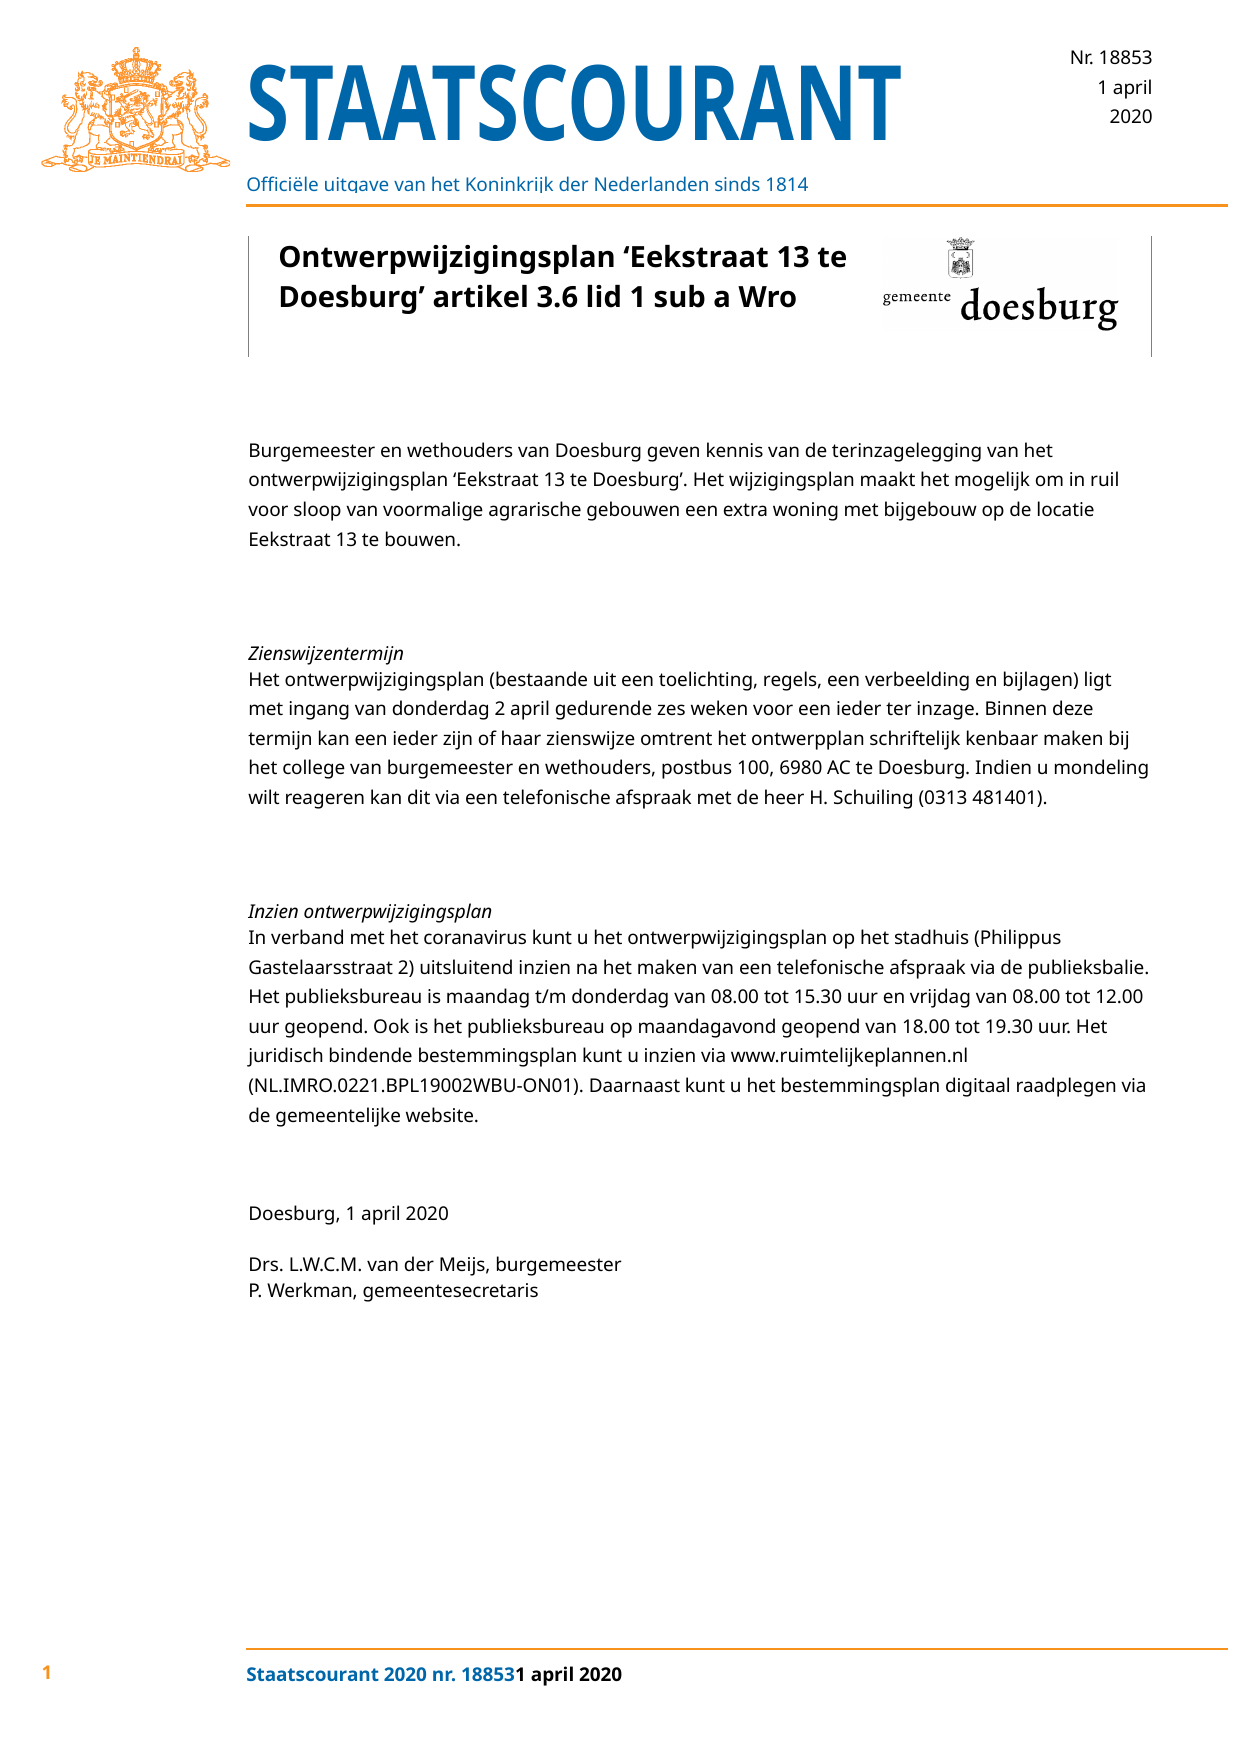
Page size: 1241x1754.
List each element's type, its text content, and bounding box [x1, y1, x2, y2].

text Doesburg, 1 april 2020 [248, 1200, 1152, 1226]
table_header [850, 236, 1151, 357]
text In verband met het coranavirus kunt u het ontwerpwijzigingsplan op het stadhuis (Philippus Gastelaarsstraat 2) uitsluitend inzien na het maken van een telefonische afspraak via de publieksbalie. Het publieksbureau is maandag t/m donderdag van 08.00 tot 15.30 uur en vrijdag van 08.00 tot 12.00 uur geopend. Ook is het publieksbureau op maandagavond geopend van 18.00 tot 19.30 uur. Het juridisch bindende bestemmingsplan kunt u inzien via www.ruimtelijkeplannen.nl (NL.IMRO.0221.BPL19002WBU-ON01). Daarnaast kunt u het bestemmingsplan digitaal raadplegen via de gemeentelijke website. [248, 924, 1152, 1127]
text P. Werkman, gemeentesecretaris [248, 1277, 1152, 1303]
table_header Ontwerpwijzigingsplan ‘Eekstraat 13 te Doesburg’ artikel 3.6 lid 1 sub a Wro [249, 236, 850, 357]
text Zienswijzentermijn [248, 640, 1152, 666]
text Het ontwerpwijzigingsplan (bestaande uit een toelichting, regels, een verbeelding en bijlagen) ligt met ingang van donderdag 2 april gedurende zes weken voor een ieder ter inzage. Binnen deze termijn kan een ieder zijn of haar zienswijze omtrent het ontwerpplan schriftelijk kenbaar maken bij het college van burgemeester en wethouders, postbus 100, 6980 AC te Doesburg. Indien u mondeling wilt reageren kan dit via een telefonische afspraak met de heer H. Schuiling (0313 481401). [248, 666, 1152, 810]
picture [41, 47, 231, 172]
picture [882, 236, 1119, 332]
text Drs. L.W.C.M. van der Meijs, burgemeester [248, 1251, 1152, 1277]
text Inzien ontwerpwijzigingsplan [248, 898, 1152, 924]
text Burgemeester en wethouders van Doesburg geven kennis van de terinzagelegging van het ontwerpwijzigingsplan ‘Eekstraat 13 te Doesburg’. Het wijzigingsplan maakt het mogelijk om in ruil voor sloop van voormalige agrarische gebouwen een extra woning met bijgebouw op de locatie Eekstraat 13 te bouwen. [248, 437, 1152, 551]
